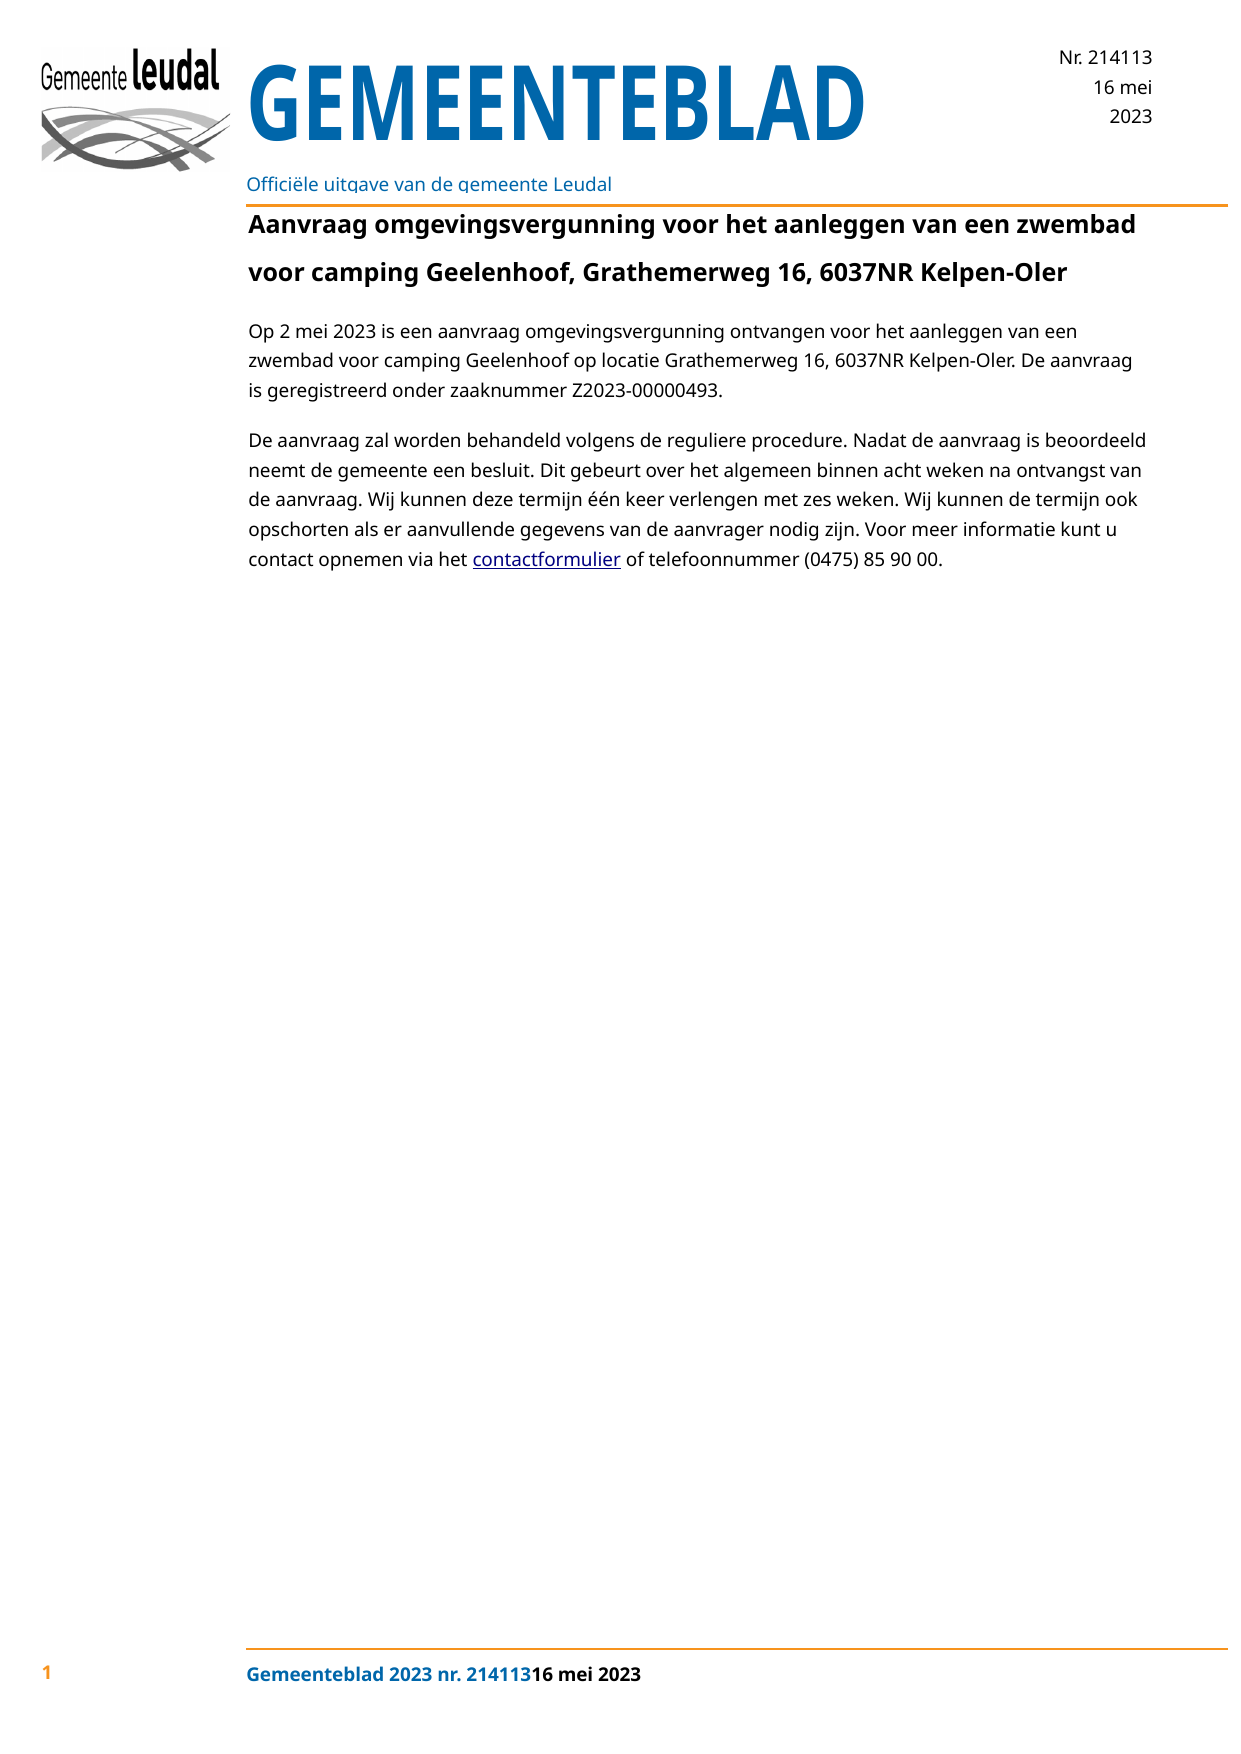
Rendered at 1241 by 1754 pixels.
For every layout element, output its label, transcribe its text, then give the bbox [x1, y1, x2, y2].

picture [41, 47, 231, 172]
text Aanvraag omgevingsvergunning voor het aanleggen van een zwembad voor camping Geelenhoof, Grathemerweg 16, 6037NR Kelpen-Oler [248, 207, 1152, 288]
text De aanvraag zal worden behandeld volgens de reguliere procedure. Nadat de aanvraag is beoordeeld neemt de gemeente een besluit. Dit gebeurt over het algemeen binnen acht weken na ontvangst van de aanvraag. Wij kunnen deze termijn één keer verlengen met zes weken. Wij kunnen de termijn ook opschorten als er aanvullende gegevens van de aanvrager nodig zijn. Voor meer informatie kunt u contact opnemen via het contactformulier of telefoonnummer (0475) 85 90 00. [248, 427, 1152, 572]
text Op 2 mei 2023 is een aanvraag omgevingsvergunning ontvangen voor het aanleggen van een zwembad voor camping Geelenhoof op locatie Grathemerweg 16, 6037NR Kelpen-Oler. De aanvraag is geregistreerd onder zaaknummer Z2023-00000493. [248, 318, 1152, 403]
